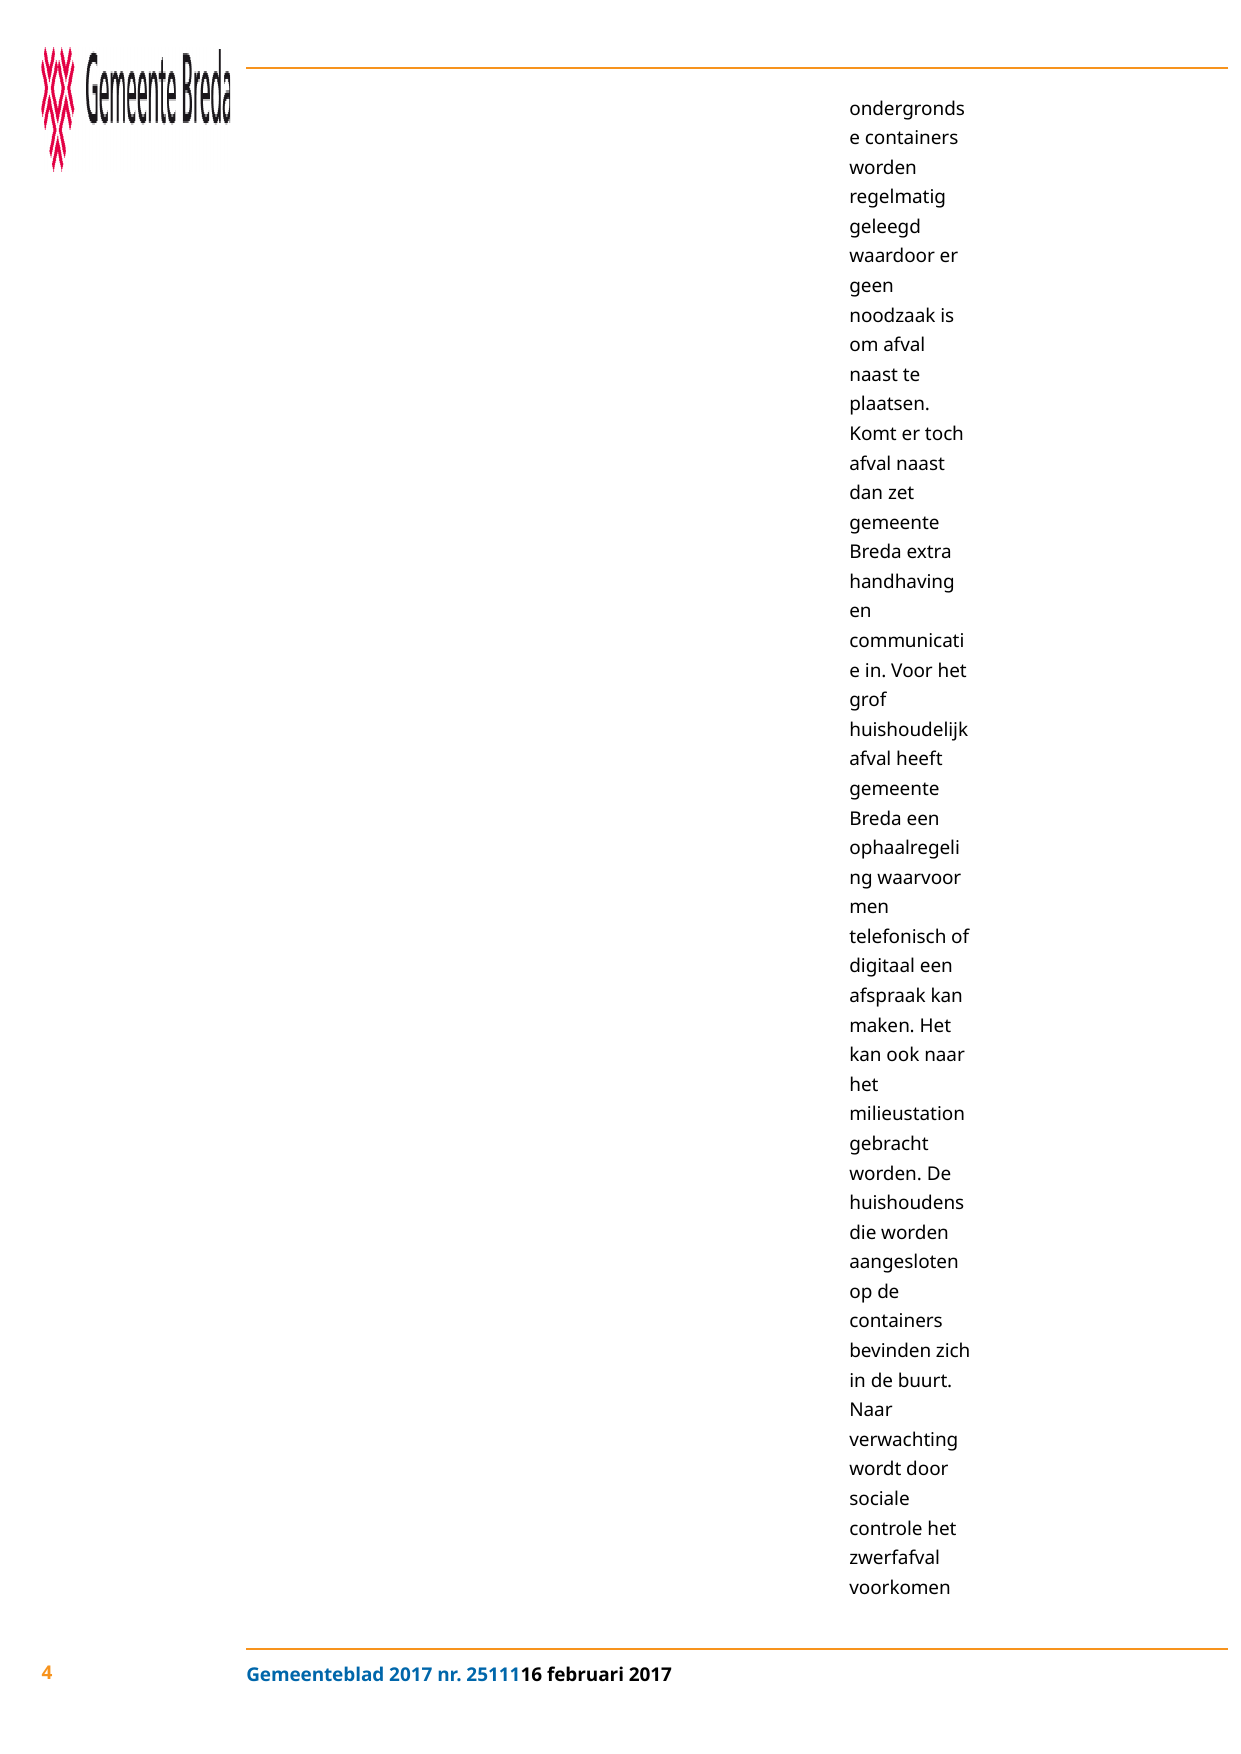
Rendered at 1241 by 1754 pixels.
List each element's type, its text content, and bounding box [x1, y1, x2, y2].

picture [41, 47, 231, 172]
table_cell [429, 95, 609, 1600]
table_cell ondergrondse containers worden regelmatig geleegd waardoor er geen noodzaak is om afval naast te plaatsen. Komt er toch afval naast dan zet gemeente Breda extra handhaving en communicatie in. Voor het grof huishoudelijk afval heeft gemeente Breda een ophaalregeling waarvoor men telefonisch of digitaal een afspraak kan maken. Het kan ook naar het milieustation gebracht worden. De huishoudens die worden aangesloten op de containers bevinden zich in de buurt. Naar verwachting wordt door sociale controle het zwerfafval voorkomen [790, 95, 971, 1600]
table_cell [248, 95, 429, 1600]
table_cell [609, 95, 790, 1600]
table_cell [971, 95, 1152, 1600]
